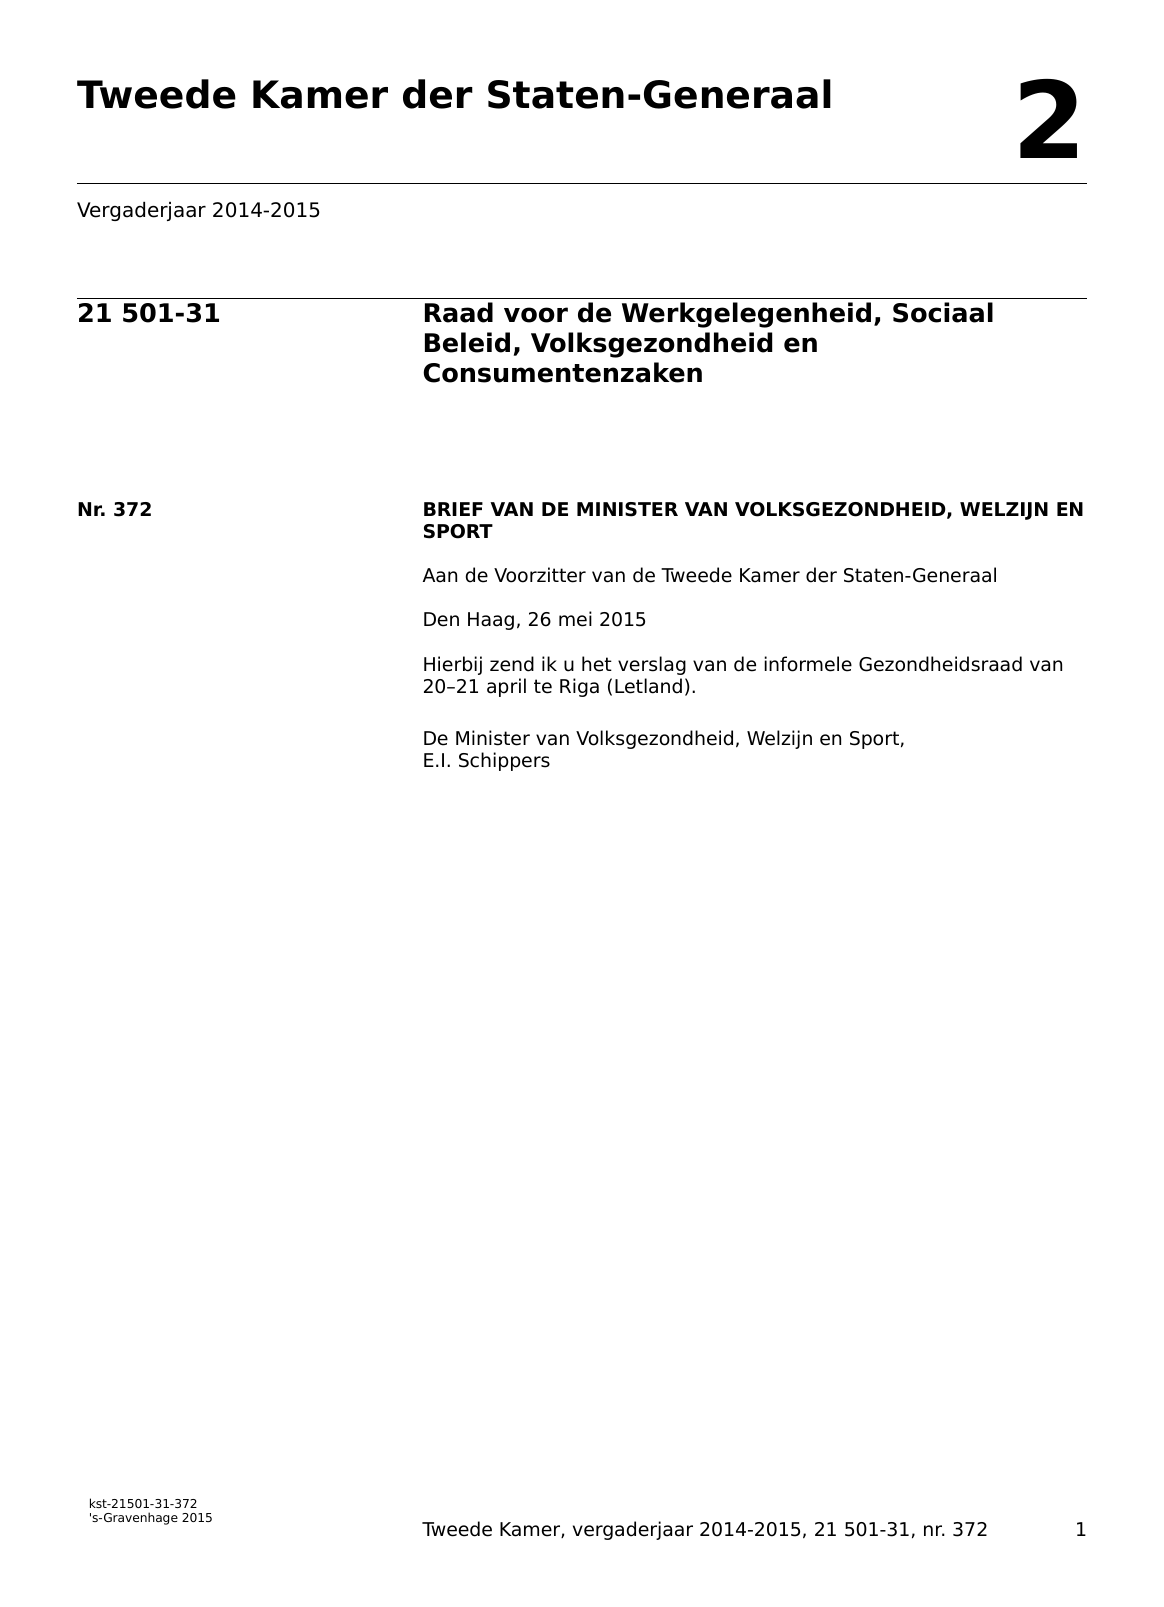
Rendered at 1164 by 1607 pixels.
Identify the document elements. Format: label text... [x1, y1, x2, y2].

text De Minister van Volksgezondheid, Welzijn en Sport, E.I. Schippers [422, 727, 1087, 771]
subtitle 21 501-31 Raad voor de Werkgelegenheid, Sociaal Beleid, Volksgezondheid en Consumentenzaken [77, 299, 1087, 388]
text Aan de Voorzitter van de Tweede Kamer der Staten-Generaal [422, 565, 1087, 587]
table_header Tweede Kamer der Staten-Generaal [77, 59, 886, 183]
text 's-Gravenhage 2015 [88, 1511, 323, 1525]
table_header 2 [886, 59, 1087, 183]
subtitle Nr. 372 BRIEF VAN DE MINISTER VAN VOLKSGEZONDHEID, WELZIJN EN SPORT [77, 499, 1087, 543]
text Hierbij zend ik u het verslag van de informele Gezondheidsraad van 20–21 april te Riga (Letland). [422, 653, 1087, 697]
table_cell Vergaderjaar 2014-2015 [77, 184, 1087, 298]
text Den Haag, 26 mei 2015 [422, 609, 1087, 631]
text kst-21501-31-372 [88, 1497, 323, 1511]
